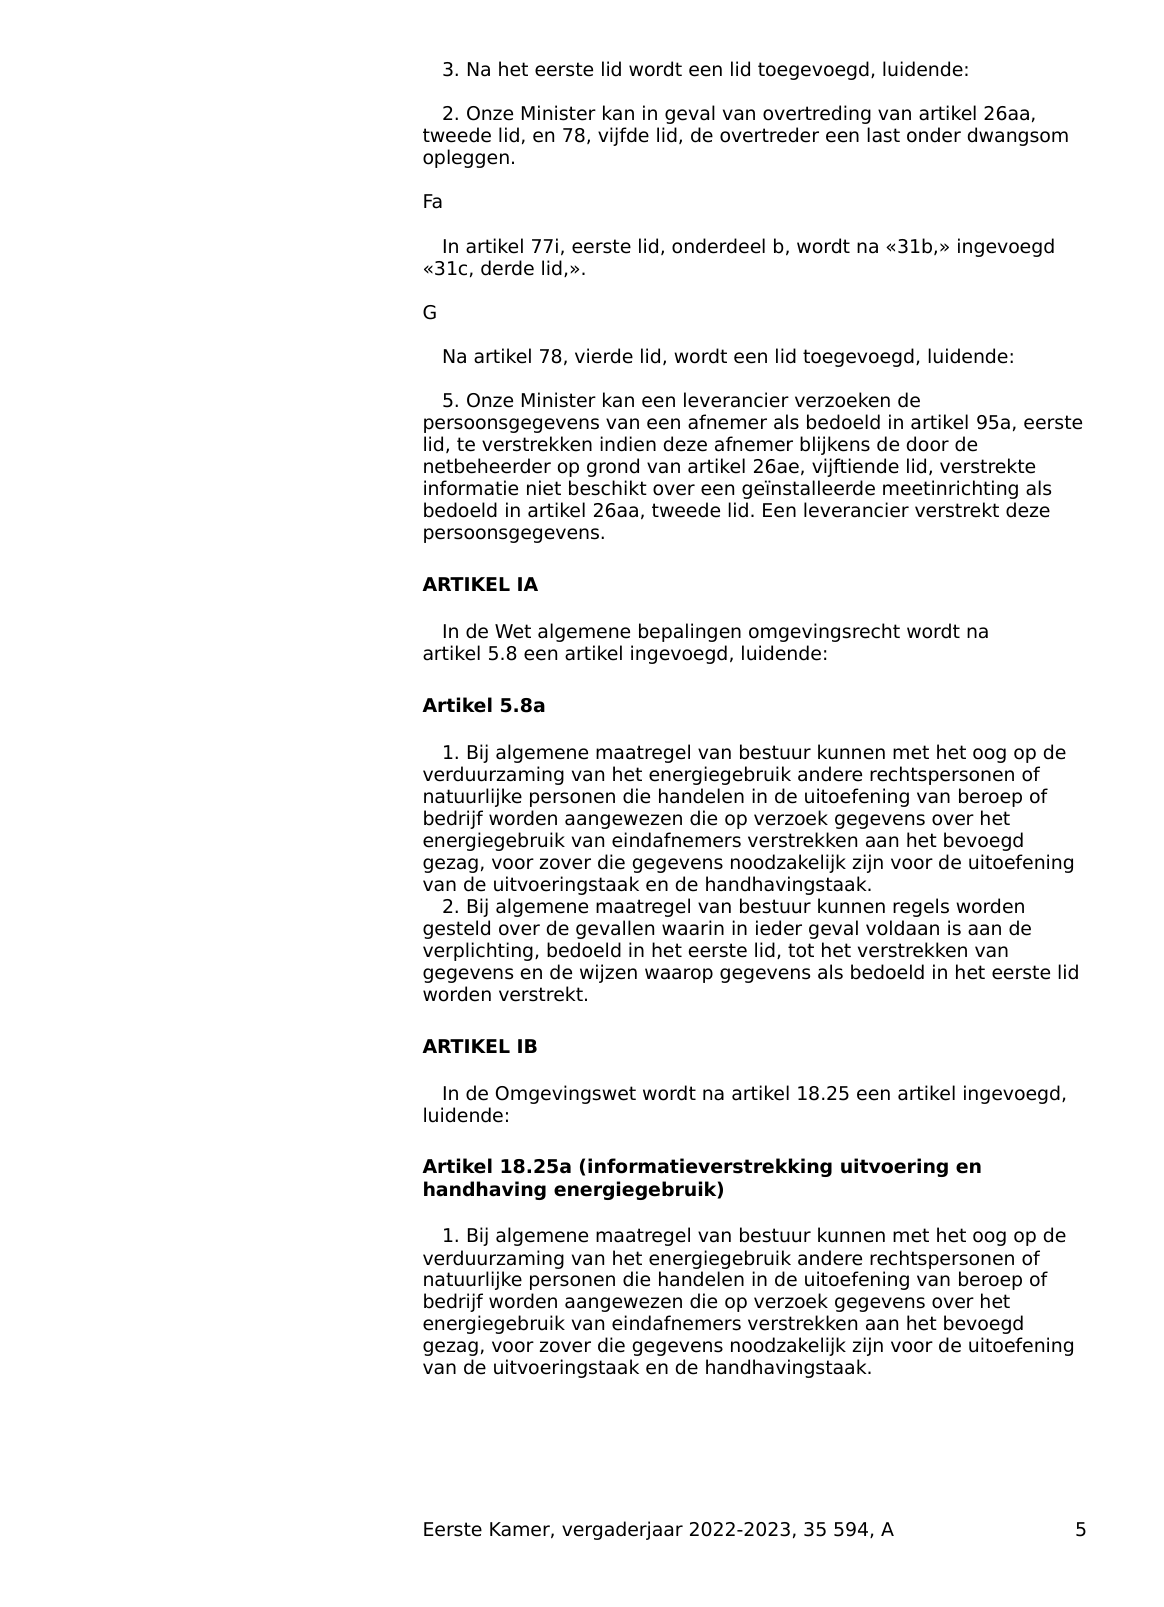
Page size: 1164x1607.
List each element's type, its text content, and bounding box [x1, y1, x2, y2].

text 3. Na het eerste lid wordt een lid toegevoegd, luidende: [422, 59, 1087, 81]
subtitle ARTIKEL IA [422, 574, 1087, 596]
subtitle Artikel 18.25a (informatieverstrekking uitvoering en handhaving energiegebruik) [422, 1156, 1087, 1200]
subtitle Artikel 5.8a [422, 695, 1087, 717]
text 1. Bij algemene maatregel van bestuur kunnen met het oog op de verduurzaming van het energiegebruik andere rechtspersonen of natuurlijke personen die handelen in de uitoefening van beroep of bedrijf worden aangewezen die op verzoek gegevens over het energiegebruik van eindafnemers verstrekken aan het bevoegd gezag, voor zover die gegevens noodzakelijk zijn voor de uitoefening van de uitvoeringstaak en de handhavingstaak. [422, 1225, 1087, 1379]
subtitle ARTIKEL IB [422, 1036, 1087, 1057]
text In artikel 77i, eerste lid, onderdeel b, wordt na «31b,» ingevoegd «31c, derde lid,». [422, 236, 1087, 279]
text Fa [422, 191, 1087, 213]
text 1. Bij algemene maatregel van bestuur kunnen met het oog op de verduurzaming van het energiegebruik andere rechtspersonen of natuurlijke personen die handelen in de uitoefening van beroep of bedrijf worden aangewezen die op verzoek gegevens over het energiegebruik van eindafnemers verstrekken aan het bevoegd gezag, voor zover die gegevens noodzakelijk zijn voor de uitoefening van de uitvoeringstaak en de handhavingstaak. [422, 742, 1087, 896]
text 2. Onze Minister kan in geval van overtreding van artikel 26aa, tweede lid, en 78, vijfde lid, de overtreder een last onder dwangsom opleggen. [422, 103, 1087, 169]
text 2. Bij algemene maatregel van bestuur kunnen regels worden gesteld over de gevallen waarin in ieder geval voldaan is aan de verplichting, bedoeld in het eerste lid, tot het verstrekken van gegevens en de wijzen waarop gegevens als bedoeld in het eerste lid worden verstrekt. [422, 896, 1087, 1006]
text In de Omgevingswet wordt na artikel 18.25 een artikel ingevoegd, luidende: [422, 1082, 1087, 1126]
text In de Wet algemene bepalingen omgevingsrecht wordt na artikel 5.8 een artikel ingevoegd, luidende: [422, 621, 1087, 665]
text 5. Onze Minister kan een leverancier verzoeken de persoonsgegevens van een afnemer als bedoeld in artikel 95a, eerste lid, te verstrekken indien deze afnemer blijkens de door de netbeheerder op grond van artikel 26ae, vijftiende lid, verstrekte informatie niet beschikt over een geïnstalleerde meetinrichting als bedoeld in artikel 26aa, tweede lid. Een leverancier verstrekt deze persoonsgegevens. [422, 390, 1087, 544]
text Na artikel 78, vierde lid, wordt een lid toegevoegd, luidende: [422, 346, 1087, 368]
text G [422, 302, 1087, 324]
